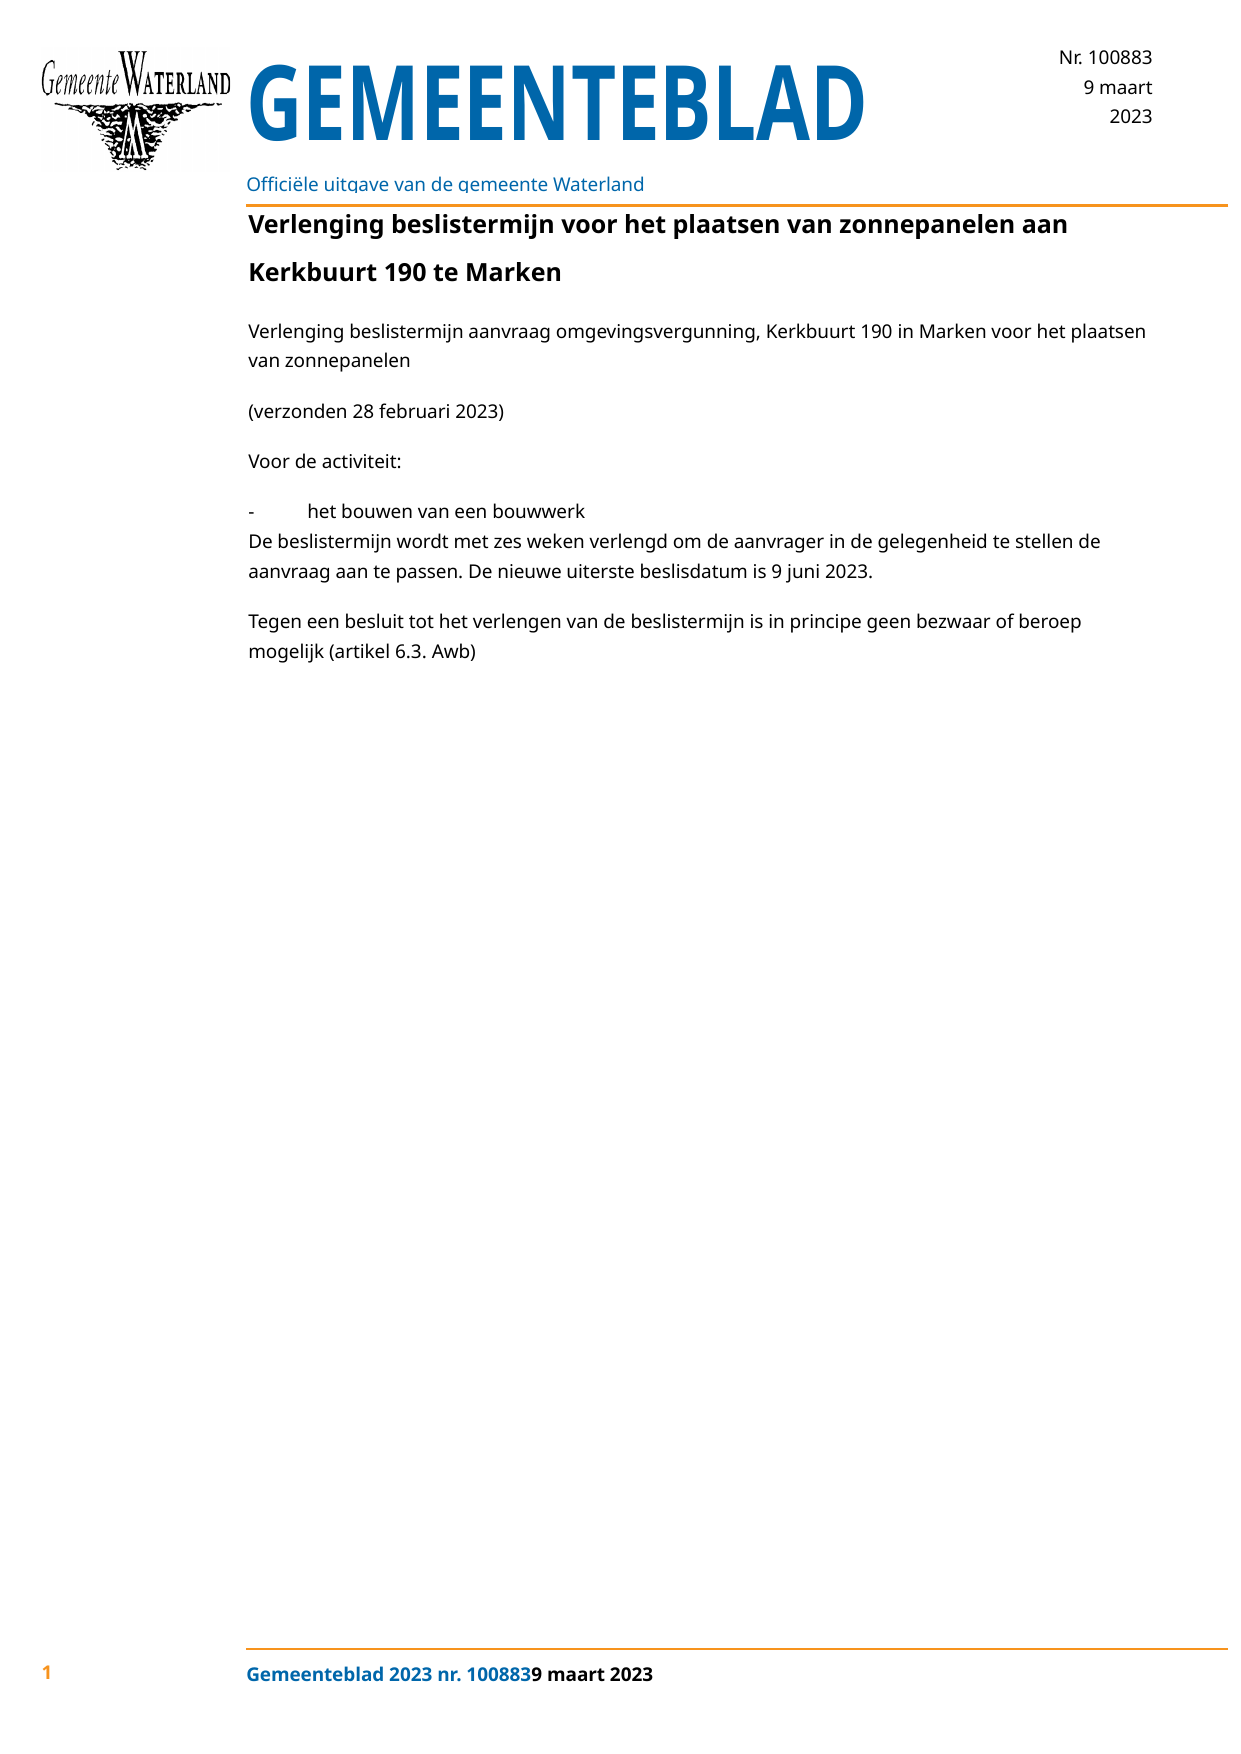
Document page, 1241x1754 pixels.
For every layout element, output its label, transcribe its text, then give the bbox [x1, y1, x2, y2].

list het bouwen van een bouwwerk [248, 499, 1152, 524]
text De beslistermijn wordt met zes weken verlengd om de aanvrager in de gelegenheid te stellen de aanvraag aan te passen. De nieuwe uiterste beslisdatum is 9 juni 2023. [248, 528, 1152, 584]
text Verlenging beslistermijn aanvraag omgevingsvergunning, Kerkbuurt 190 in Marken voor het plaatsen van zonnepanelen [248, 318, 1152, 373]
text Tegen een besluit tot het verlengen van de beslistermijn is in principe geen bezwaar of beroep mogelijk (artikel 6.3. Awb) [248, 608, 1152, 664]
picture [41, 47, 231, 172]
text Voor de activiteit: [248, 448, 1152, 474]
text Verlenging beslistermijn voor het plaatsen van zonnepanelen aan Kerkbuurt 190 te Marken [248, 207, 1152, 288]
text (verzonden 28 februari 2023) [248, 398, 1152, 424]
